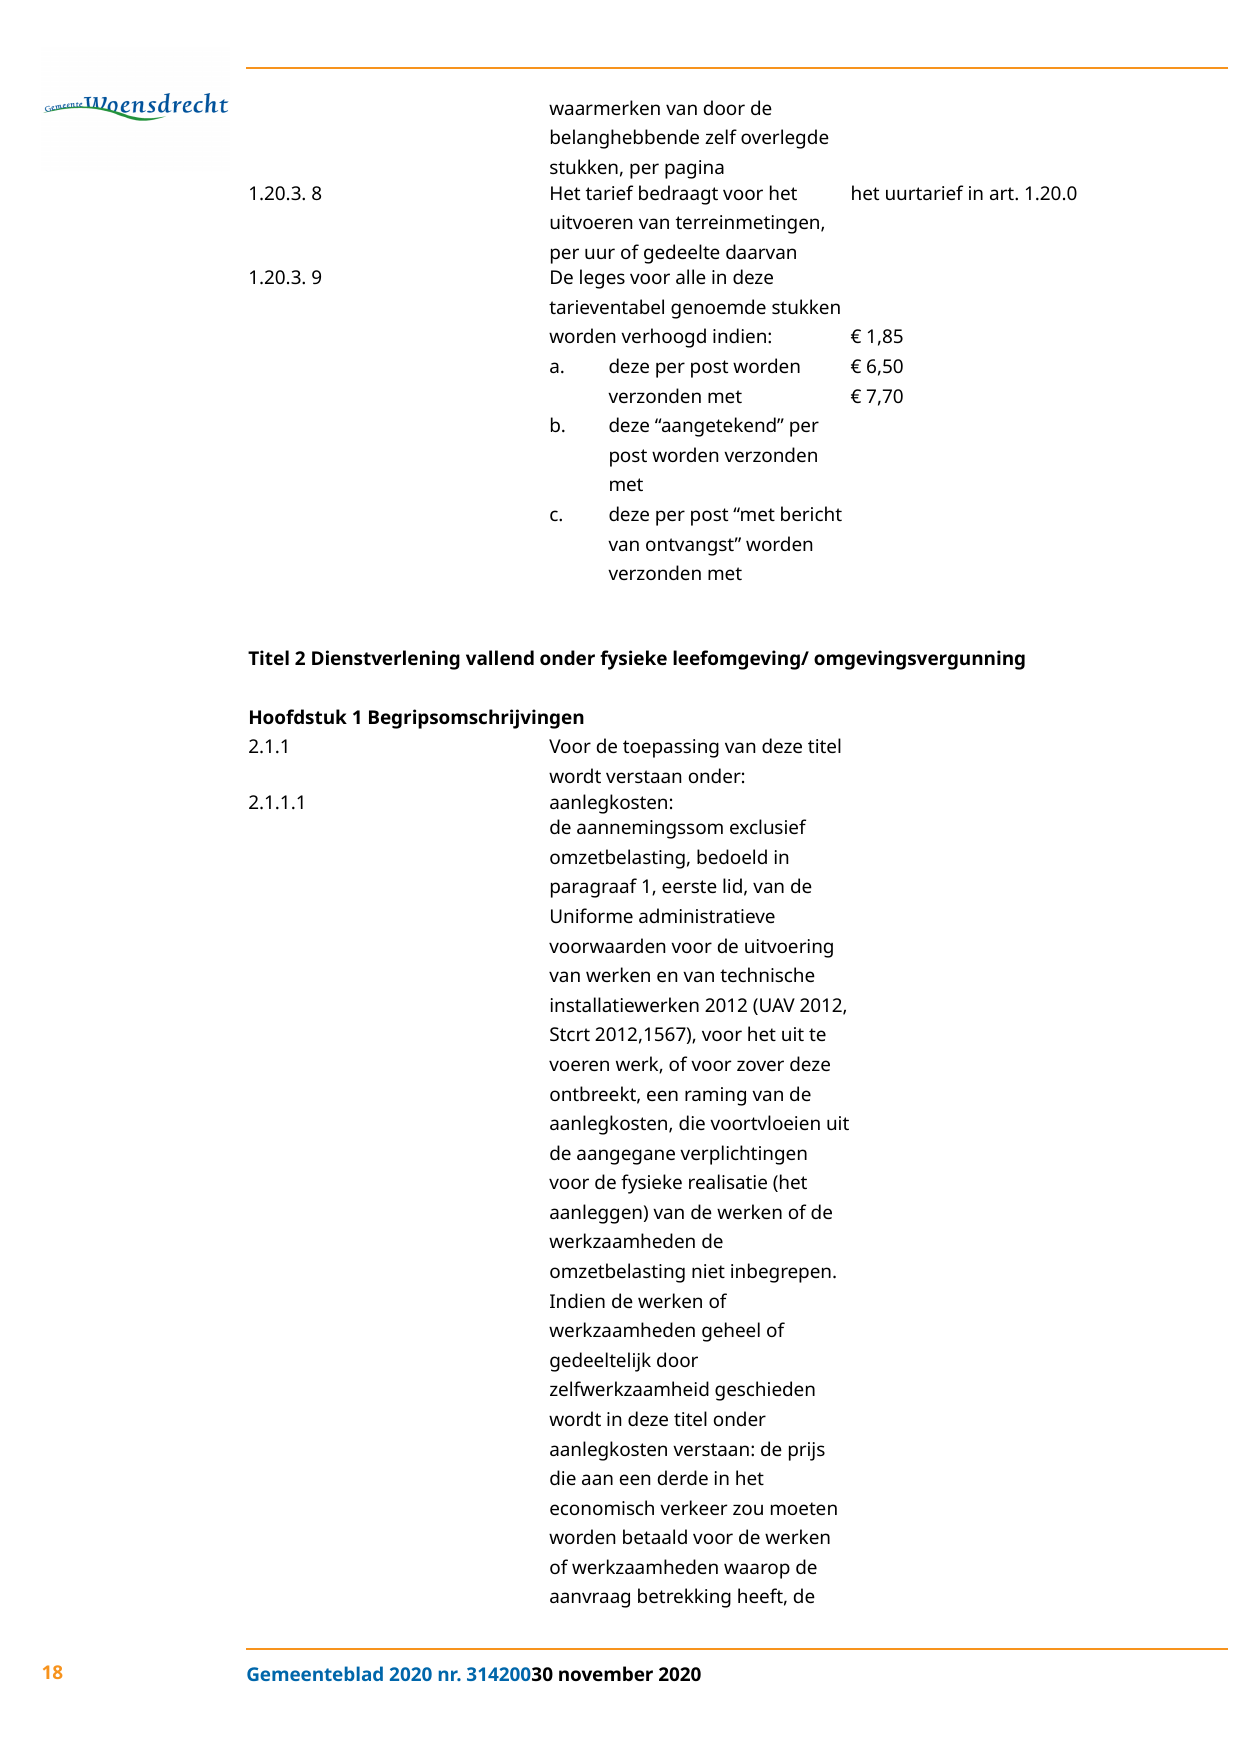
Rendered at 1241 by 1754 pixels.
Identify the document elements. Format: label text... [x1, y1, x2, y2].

table_cell de aannemingssom exclusief omzetbelasting, bedoeld in paragraaf 1, eerste lid, van de Uniforme administratieve voorwaarden voor de uitvoering van werken en van technische installatiewerken 2012 (UAV 2012, Stcrt 2012,1567), voor het uit te voeren werk, of voor zover deze ontbreekt, een raming van de aanlegkosten, die voortvloeien uit de aangegane verplichtingen voor de fysieke realisatie (het aanleggen) van de werken of de werkzaamheden de omzetbelasting niet inbegrepen. Indien de werken of werkzaamheden geheel of gedeeltelijk door zelfwerkzaamheid geschieden wordt in deze titel onder aanlegkosten verstaan: de prijs die aan een derde in het economisch verkeer zou moeten worden betaald voor de werken of werkzaamheden waarop de aanvraag betrekking heeft, de [549, 815, 850, 1609]
table_header [850, 734, 1152, 789]
table_cell [850, 815, 1152, 1609]
picture [41, 47, 231, 172]
table_cell 1.20.3. 8 [248, 180, 549, 264]
table_cell Het tarief bedraagt voor het uitvoeren van terreinmetingen, per uur of gedeelte daarvan [549, 180, 850, 264]
table_cell [248, 95, 549, 180]
table_cell aanlegkosten: [549, 789, 850, 814]
table_cell [850, 95, 1152, 180]
table_cell 2.1.1.1 [248, 789, 549, 814]
table_cell De leges voor alle in deze tarieventabel genoemde stukken worden verhoogd indien: deze per post worden verzonden met deze “aangetekend” per post worden verzonden met deze per post “met bericht van ontvangst” worden verzonden met [549, 265, 850, 586]
table_cell waarmerken van door de belanghebbende zelf overlegde stukken, per pagina [549, 95, 850, 180]
table_header 2.1.1 [248, 734, 549, 789]
table_cell [850, 789, 1152, 814]
table_cell [248, 815, 549, 1609]
table_cell [850, 586, 1152, 612]
table_cell [549, 586, 850, 612]
table_cell 1.20.3. 9 [248, 265, 549, 586]
text Titel 2 Dienstverlening vallend onder fysieke leefomgeving/ omgevingsvergunning [248, 645, 1152, 670]
table_cell [248, 586, 549, 612]
text Hoofdstuk 1 Begripsomschrijvingen [248, 704, 1152, 729]
table_cell € 1,85 € 6,50 € 7,70 [850, 265, 1152, 586]
table_cell het uurtarief in art. 1.20.0 [850, 180, 1152, 264]
table_header Voor de toepassing van deze titel wordt verstaan onder: [549, 734, 850, 789]
